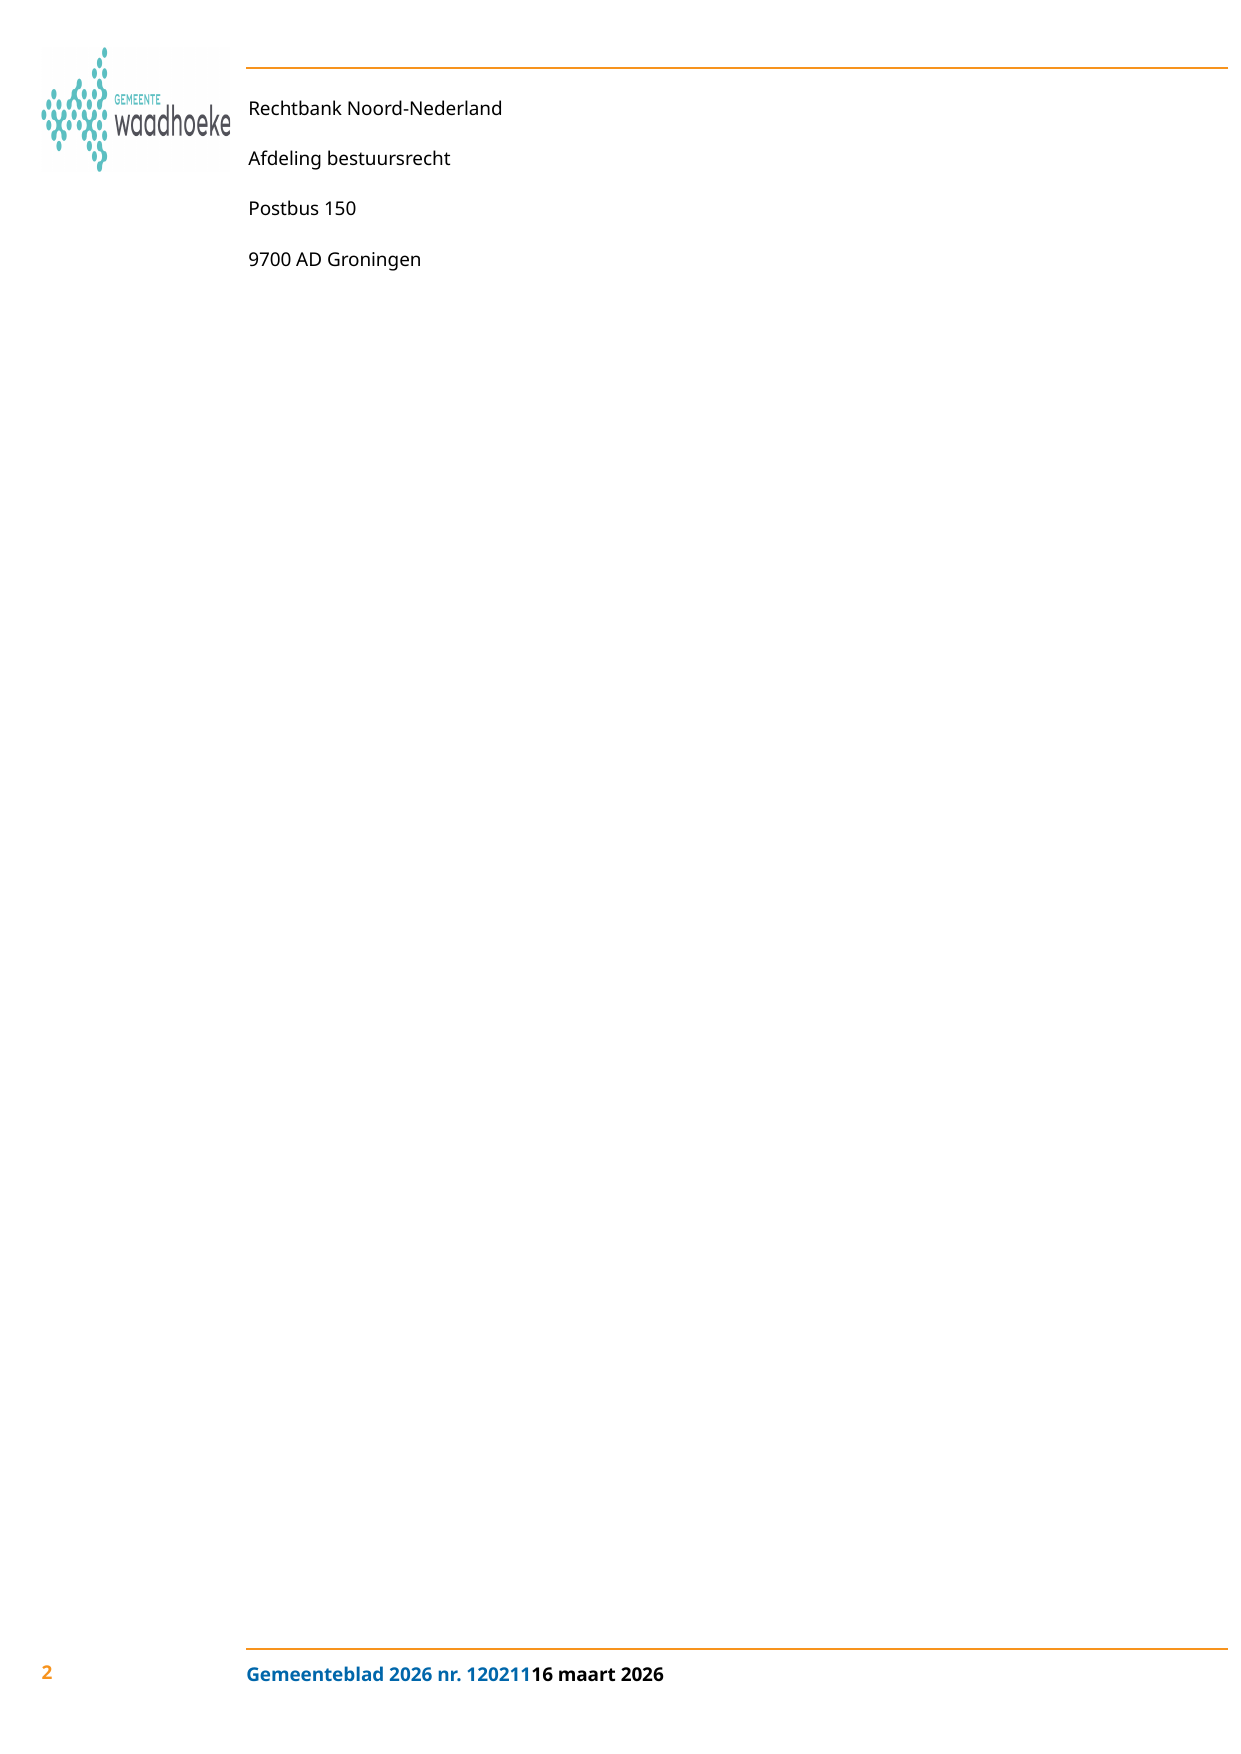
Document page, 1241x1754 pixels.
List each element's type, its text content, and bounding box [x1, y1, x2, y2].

text 9700 AD Groningen [248, 246, 1152, 272]
picture [41, 47, 231, 172]
text Afdeling bestuursrecht [248, 145, 1152, 171]
text Postbus 150 [248, 196, 1152, 221]
text Rechtbank Noord-Nederland [248, 95, 1152, 121]
